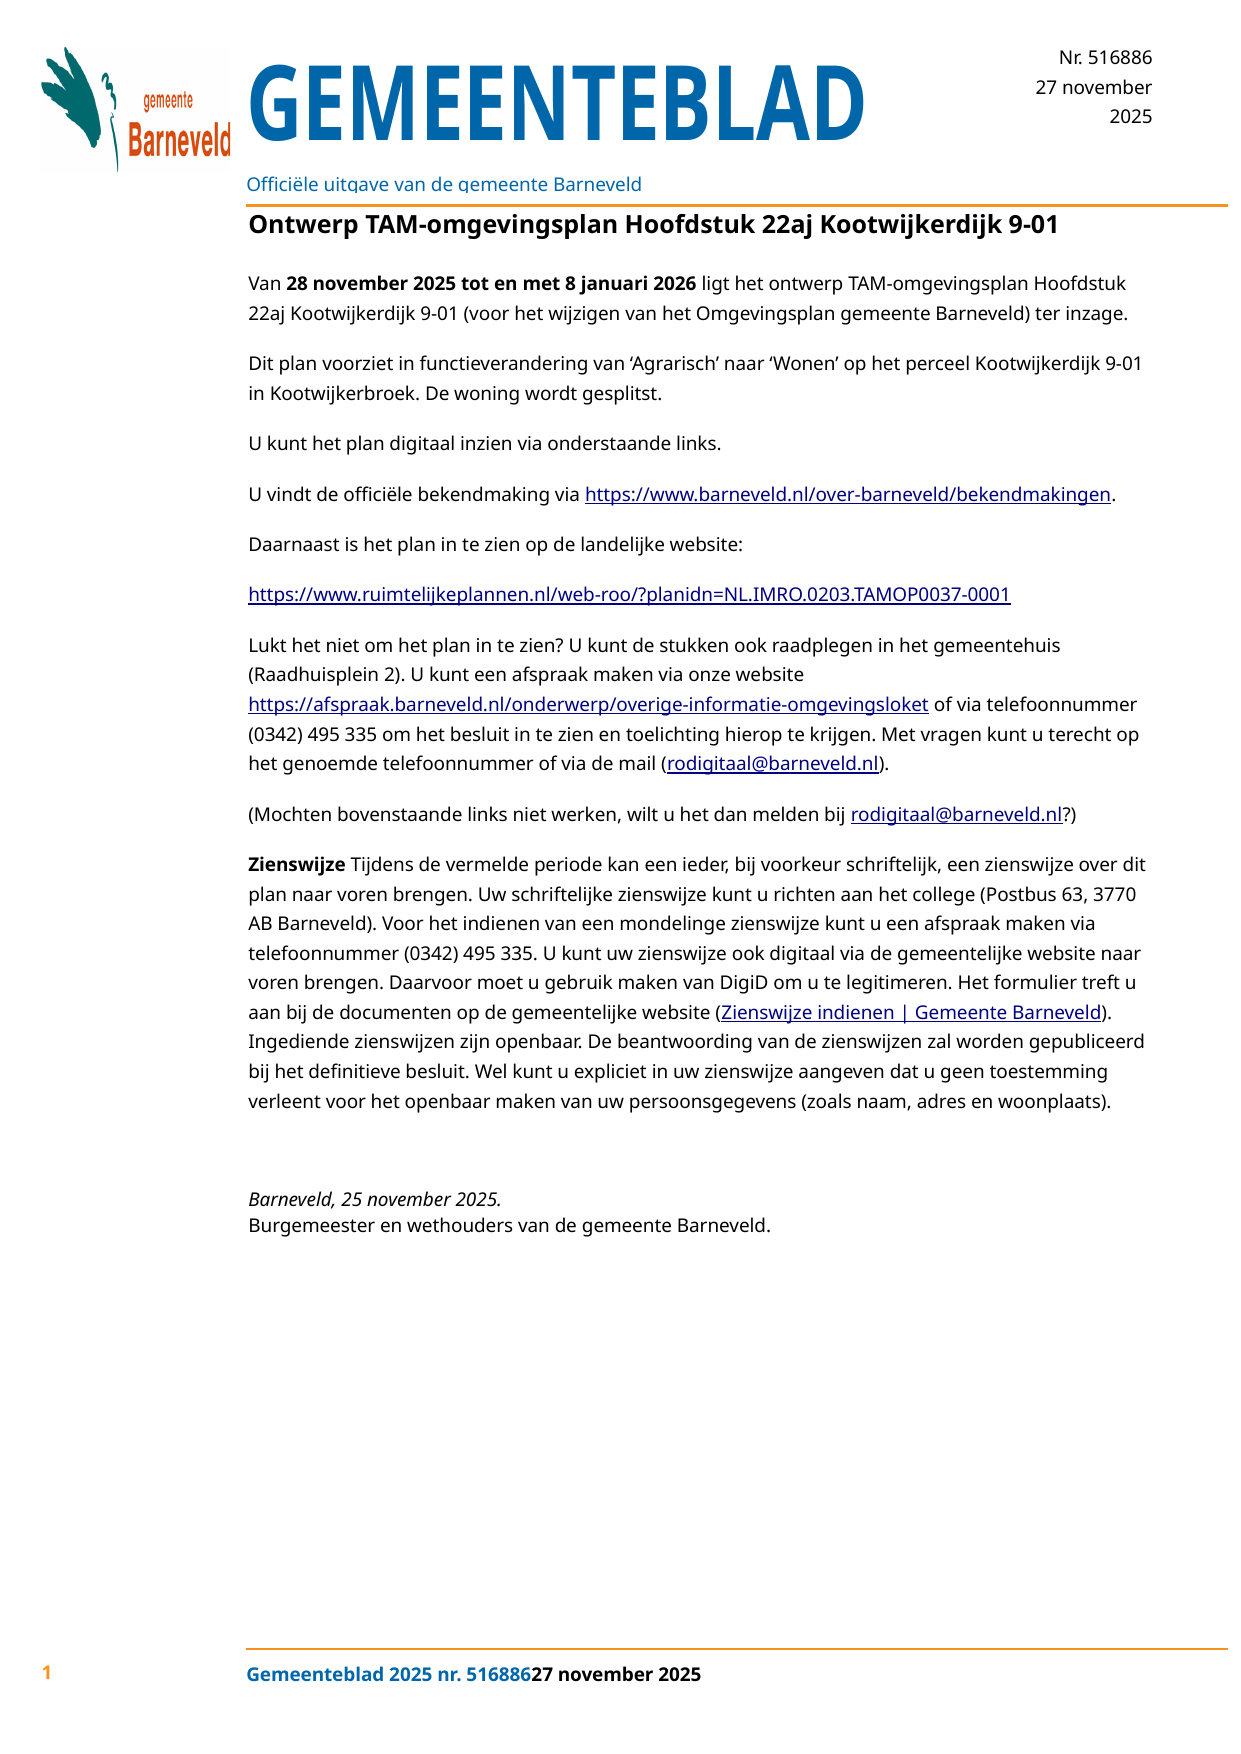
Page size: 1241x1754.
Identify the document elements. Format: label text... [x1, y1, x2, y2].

text Zienswijze Tijdens de vermelde periode kan een ieder, bij voorkeur schriftelijk, een zienswijze over dit plan naar voren brengen. Uw schriftelijke zienswijze kunt u richten aan het college (Postbus 63, 3770 AB Barneveld). Voor het indienen van een mondelinge zienswijze kunt u een afspraak maken via telefoonnummer (0342) 495 335. U kunt uw zienswijze ook digitaal via de gemeentelijke website naar voren brengen. Daarvoor moet u gebruik maken van DigiD om u te legitimeren. Het formulier treft u aan bij de documenten op de gemeentelijke website (Zienswijze indienen | Gemeente Barneveld). Ingediende zienswijzen zijn openbaar. De beantwoording van de zienswijzen zal worden gepubliceerd bij het definitieve besluit. Wel kunt u expliciet in uw zienswijze aangeven dat u geen toestemming verleent voor het openbaar maken van uw persoonsgegevens (zoals naam, adres en woonplaats). [248, 851, 1152, 1113]
text Burgemeester en wethouders van de gemeente Barneveld. [248, 1212, 1152, 1237]
text U vindt de officiële bekendmaking via https://www.barneveld.nl/over-barneveld/bekendmakingen. [248, 481, 1152, 506]
text https://www.ruimtelijkeplannen.nl/web-roo/?planidn=NL.IMRO.0203.TAMOP0037-0001 [248, 582, 1152, 607]
text Lukt het niet om het plan in te zien? U kunt de stukken ook raadplegen in het gemeentehuis (Raadhuisplein 2). U kunt een afspraak maken via onze website https://afspraak.barneveld.nl/onderwerp/overige-informatie-omgevingsloket of via telefoonnummer (0342) 495 335 om het besluit in te zien en toelichting hierop te krijgen. Met vragen kunt u terecht op het genoemde telefoonnummer of via de mail (rodigitaal@barneveld.nl). [248, 632, 1152, 776]
text Van 28 november 2025 tot en met 8 januari 2026 ligt het ontwerp TAM-omgevingsplan Hoofdstuk 22aj Kootwijkerdijk 9-01 (voor het wijzigen van het Omgevingsplan gemeente Barneveld) ter inzage. [248, 270, 1152, 326]
text U kunt het plan digitaal inzien via onderstaande links. [248, 430, 1152, 456]
text Daarnaast is het plan in te zien op de landelijke website: [248, 531, 1152, 557]
text Dit plan voorziet in functieverandering van ‘Agrarisch’ naar ‘Wonen’ op het perceel Kootwijkerdijk 9-01 in Kootwijkerbroek. De woning wordt gesplitst. [248, 350, 1152, 406]
text (Mochten bovenstaande links niet werken, wilt u het dan melden bij rodigitaal@barneveld.nl?) [248, 801, 1152, 826]
text Barneveld, 25 november 2025. [248, 1186, 1152, 1212]
text Ontwerp TAM-omgevingsplan Hoofdstuk 22aj Kootwijkerdijk 9-01 [248, 207, 1152, 241]
picture [41, 47, 231, 172]
